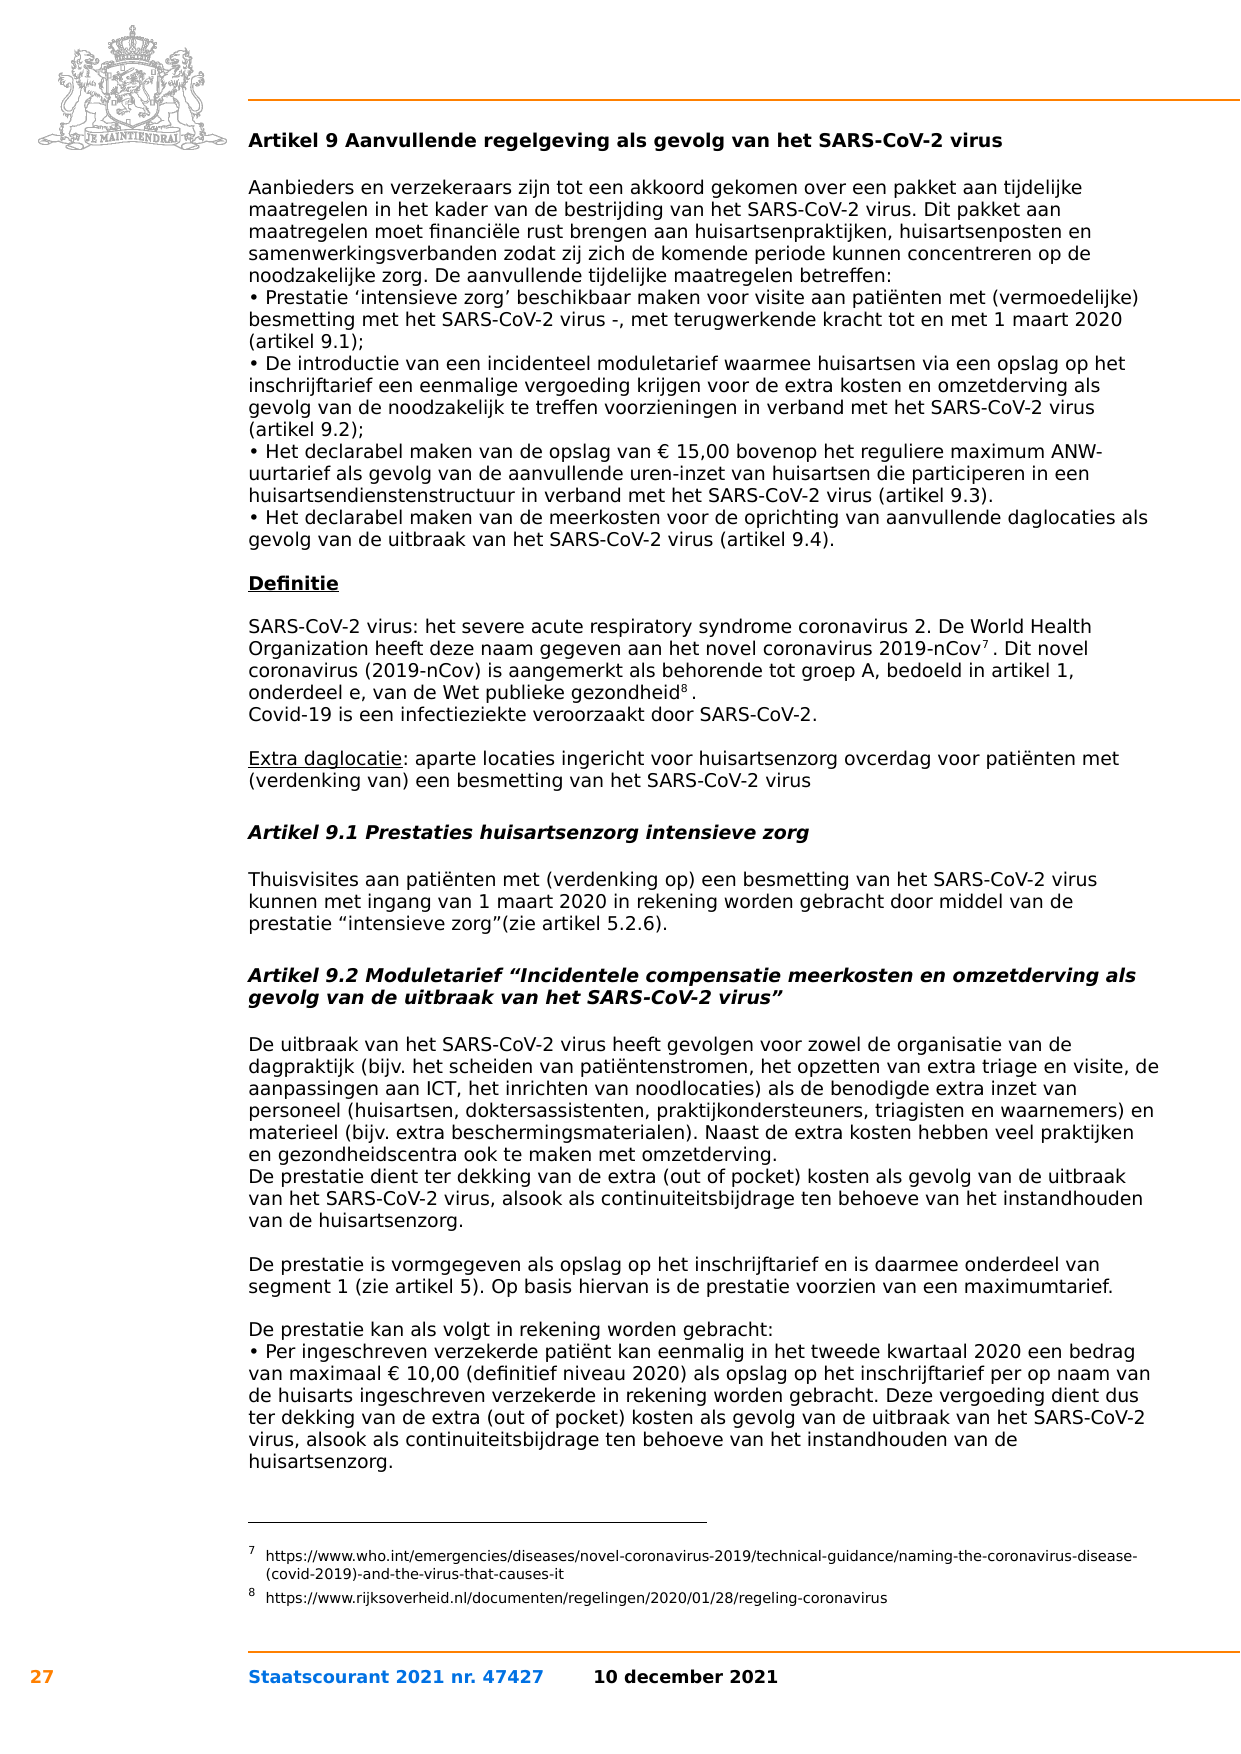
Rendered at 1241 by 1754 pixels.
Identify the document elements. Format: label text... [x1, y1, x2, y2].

text SARS-CoV-2 virus: het severe acute respiratory syndrome coronavirus 2. De World Health Organization heeft deze naam gegeven aan het novel coronavirus 2019-nCov. Dit novel coronavirus (2019-nCov) is aangemerkt als behorende tot groep A, bedoeld in artikel 1, onderdeel e, van de Wet publieke gezondheid. [248, 616, 1163, 704]
text https://www.who.int/emergencies/diseases/novel-coronavirus-2019/technical-guidance/naming-the-coronavirus-disease-(covid-2019)-and-the-virus-that-causes-it [248, 1544, 1163, 1583]
text • Per ingeschreven verzekerde patiënt kan eenmalig in het tweede kwartaal 2020 een bedrag van maximaal € 10,00 (definitief niveau 2020) als opslag op het inschrijftarief per op naam van de huisarts ingeschreven verzekerde in rekening worden gebracht. Deze vergoeding dient dus ter dekking van de extra (out of pocket) kosten als gevolg van de uitbraak van het SARS-CoV-2 virus, alsook als continuiteitsbijdrage ten behoeve van het instandhouden van de huisartsenzorg. [248, 1341, 1163, 1473]
text • De introductie van een incidenteel moduletarief waarmee huisartsen via een opslag op het inschrijftarief een eenmalige vergoeding krijgen voor de extra kosten en omzetderving als gevolg van de noodzakelijk te treffen voorzieningen in verband met het SARS-CoV-2 virus (artikel 9.2); [248, 353, 1163, 441]
picture [38, 25, 227, 150]
subtitle Artikel 9.1 Prestaties huisartsenzorg intensieve zorg [248, 822, 1163, 844]
text Covid-19 is een infectieziekte veroorzaakt door SARS-CoV-2. [248, 704, 1163, 726]
subtitle Artikel 9.2 Moduletarief “Incidentele compensatie meerkosten en omzetderving als gevolg van de uitbraak van het SARS-CoV-2 virus” [248, 965, 1163, 1009]
text https://www.rijksoverheid.nl/documenten/regelingen/2020/01/28/regeling-coronavirus [248, 1586, 1163, 1608]
subtitle Artikel 9 Aanvullende regelgeving als gevolg van het SARS-CoV-2 virus [248, 130, 1163, 152]
text De prestatie dient ter dekking van de extra (out of pocket) kosten als gevolg van de uitbraak van het SARS-CoV-2 virus, alsook als continuiteitsbijdrage ten behoeve van het instandhouden van de huisartsenzorg. [248, 1166, 1163, 1232]
text • Prestatie ‘intensieve zorg’ beschikbaar maken voor visite aan patiënten met (vermoedelijke) besmetting met het SARS-CoV-2 virus -, met terugwerkende kracht tot en met 1 maart 2020 (artikel 9.1); [248, 287, 1163, 353]
text • Het declarabel maken van de opslag van € 15,00 bovenop het reguliere maximum ANW-uurtarief als gevolg van de aanvullende uren-inzet van huisartsen die participeren in een huisartsendienstenstructuur in verband met het SARS-CoV-2 virus (artikel 9.3). [248, 441, 1163, 507]
text De uitbraak van het SARS-CoV-2 virus heeft gevolgen voor zowel de organisatie van de dagpraktijk (bijv. het scheiden van patiëntenstromen, het opzetten van extra triage en visite, de aanpassingen aan ICT, het inrichten van noodlocaties) als de benodigde extra inzet van personeel (huisartsen, doktersassistenten, praktijkondersteuners, triagisten en waarnemers) en materieel (bijv. extra beschermingsmaterialen). Naast de extra kosten hebben veel praktijken en gezondheidscentra ook te maken met omzetderving. [248, 1034, 1163, 1166]
text • Het declarabel maken van de meerkosten voor de oprichting van aanvullende daglocaties als gevolg van de uitbraak van het SARS-CoV-2 virus (artikel 9.4). [248, 507, 1163, 551]
text De prestatie is vormgegeven als opslag op het inschrijftarief en is daarmee onderdeel van segment 1 (zie artikel 5). Op basis hiervan is de prestatie voorzien van een maximumtarief. [248, 1253, 1163, 1297]
text Extra daglocatie: aparte locaties ingericht voor huisartsenzorg ovcerdag voor patiënten met (verdenking van) een besmetting van het SARS-CoV-2 virus [248, 748, 1163, 792]
text Aanbieders en verzekeraars zijn tot een akkoord gekomen over een pakket aan tijdelijke maatregelen in het kader van de bestrijding van het SARS-CoV-2 virus. Dit pakket aan maatregelen moet financiële rust brengen aan huisartsenpraktijken, huisartsenposten en samenwerkingsverbanden zodat zij zich de komende periode kunnen concentreren op de noodzakelijke zorg. De aanvullende tijdelijke maatregelen betreffen: [248, 177, 1163, 287]
text De prestatie kan als volgt in rekening worden gebracht: [248, 1319, 1163, 1341]
text Thuisvisites aan patiënten met (verdenking op) een besmetting van het SARS-CoV-2 virus kunnen met ingang van 1 maart 2020 in rekening worden gebracht door middel van de prestatie “intensieve zorg”(zie artikel 5.2.6). [248, 869, 1163, 935]
subtitle Definitie [248, 572, 1163, 594]
